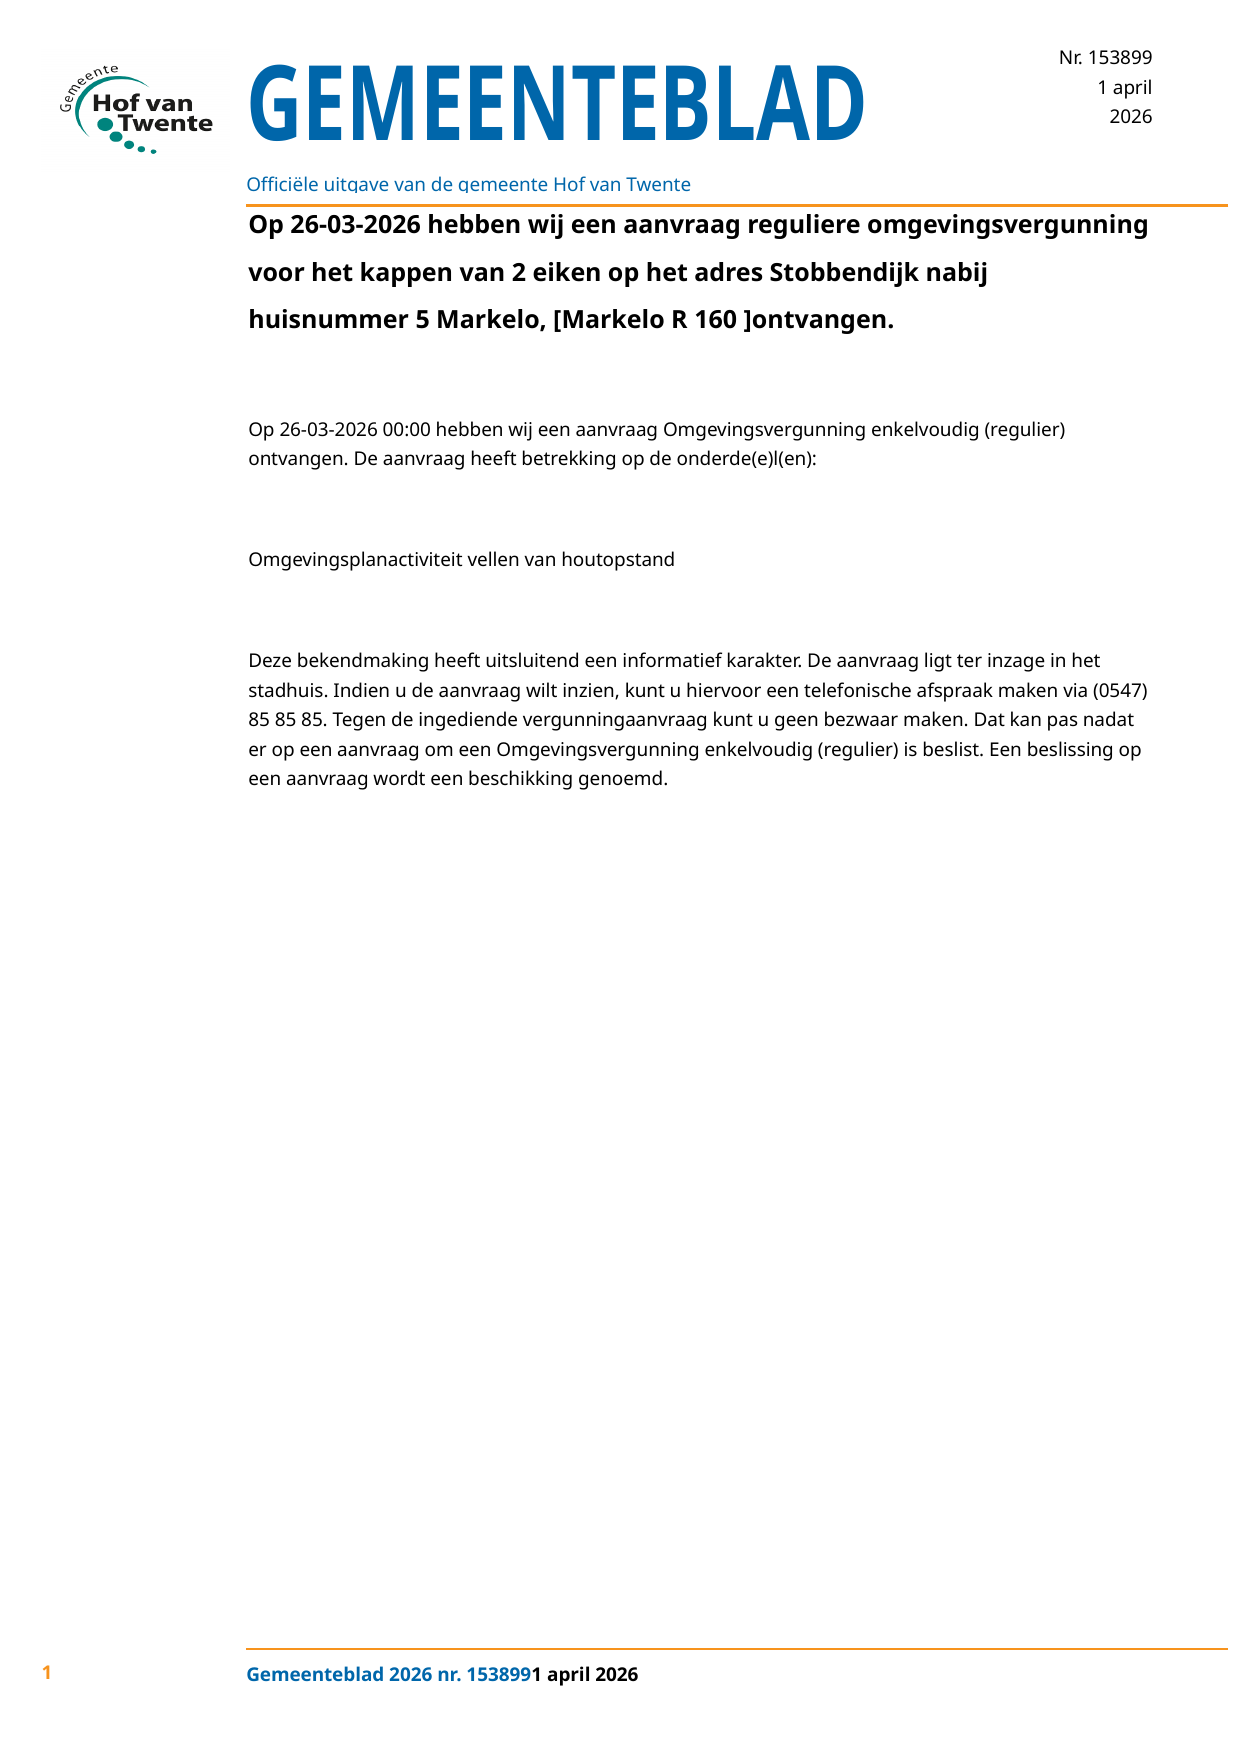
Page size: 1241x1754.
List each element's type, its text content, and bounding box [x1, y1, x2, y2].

text Deze bekendmaking heeft uitsluitend een informatief karakter. De aanvraag ligt ter inzage in het stadhuis. Indien u de aanvraag wilt inzien, kunt u hiervoor een telefonische afspraak maken via (0547) 85 85 85. Tegen de ingediende vergunningaanvraag kunt u geen bezwaar maken. Dat kan pas nadat er op een aanvraag om een Omgevingsvergunning enkelvoudig (regulier) is beslist. Een beslissing op een aanvraag wordt een beschikking genoemd. [248, 647, 1152, 791]
text Omgevingsplanactiviteit vellen van houtopstand [248, 546, 1152, 572]
picture [41, 47, 231, 172]
text Op 26-03-2026 00:00 hebben wij een aanvraag Omgevingsvergunning enkelvoudig (regulier) ontvangen. De aanvraag heeft betrekking op de onderde(e)l(en): [248, 416, 1152, 471]
text Op 26-03-2026 hebben wij een aanvraag reguliere omgevingsvergunning voor het kappen van 2 eiken op het adres Stobbendijk nabij huisnummer 5 Markelo, [Markelo R 160 ]ontvangen. [248, 207, 1152, 336]
